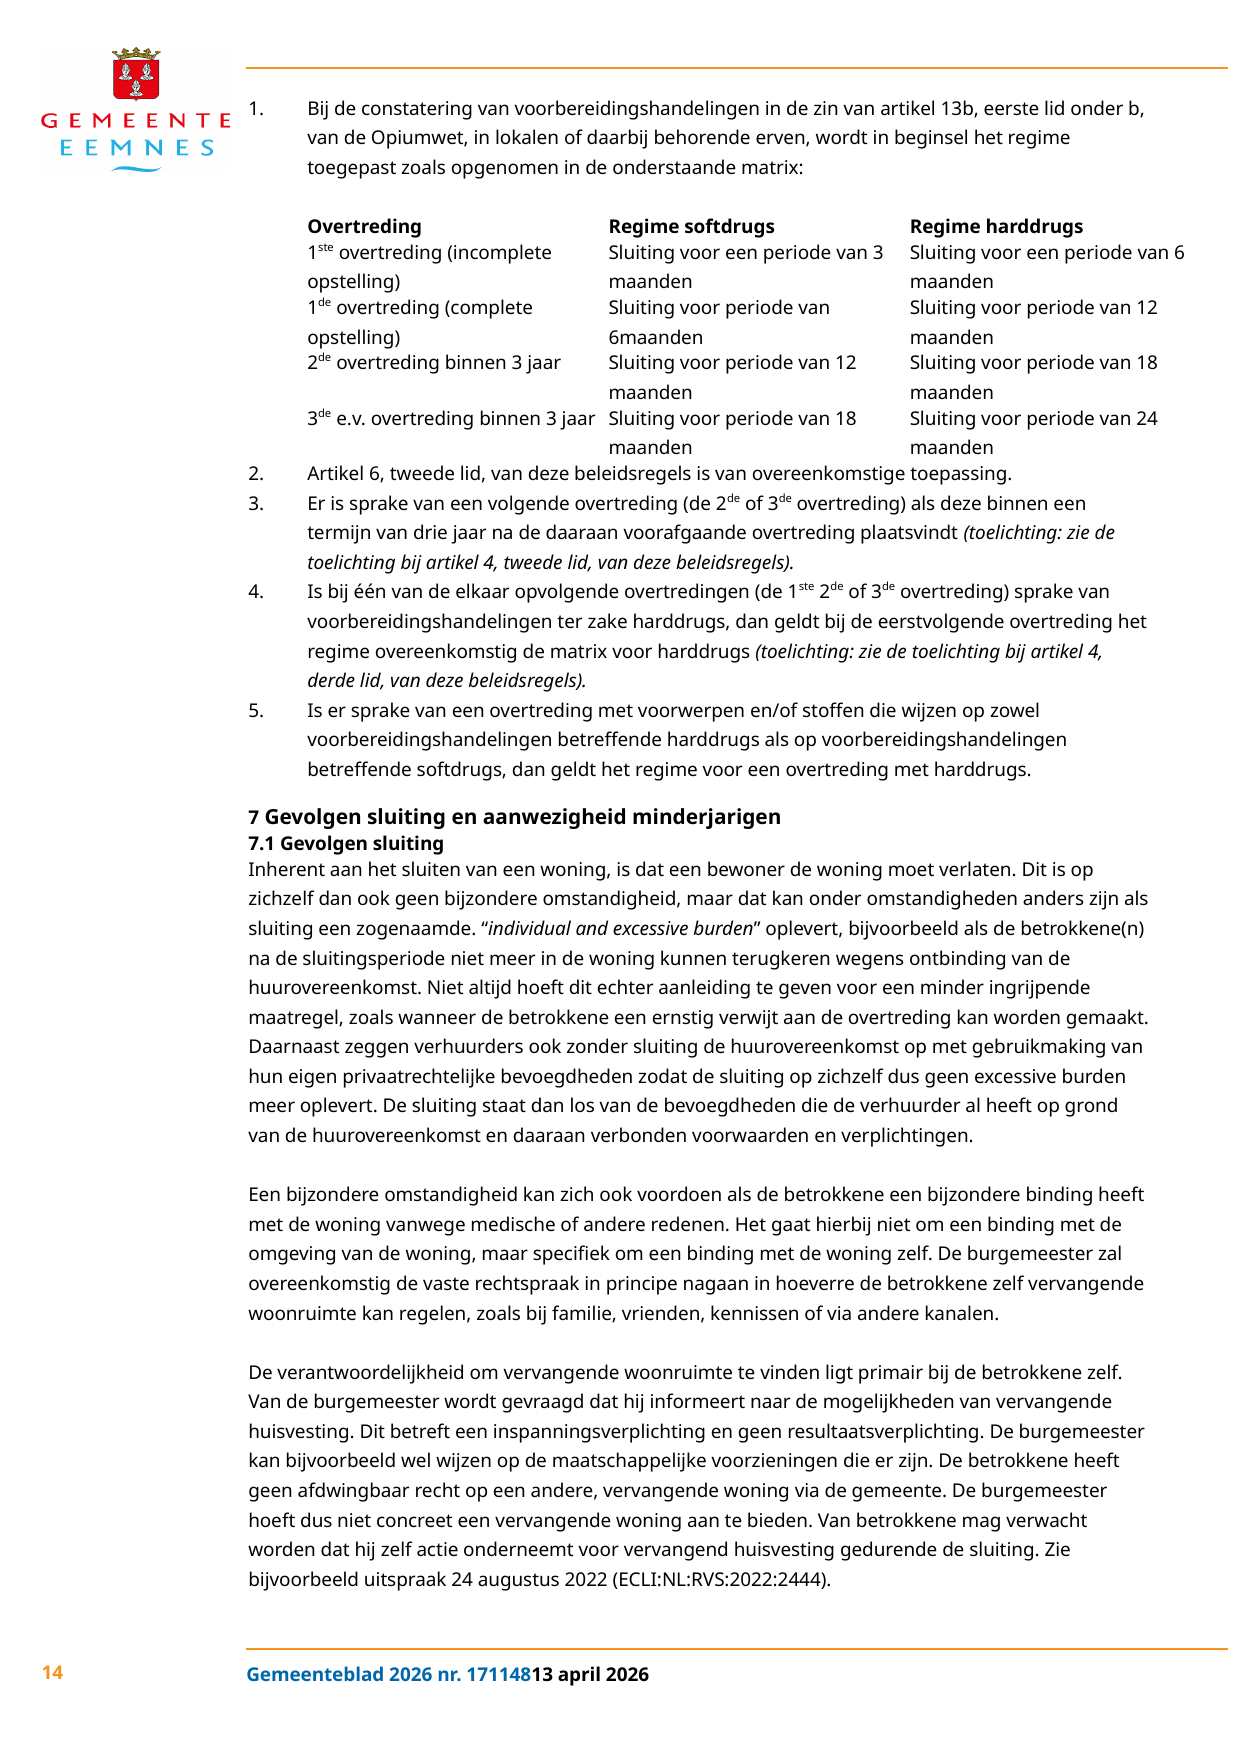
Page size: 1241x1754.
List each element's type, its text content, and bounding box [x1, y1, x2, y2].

list Is bij één van de elkaar opvolgende overtredingen (de 1ste 2de of 3de overtreding) sprake van voorbereidingshandelingen ter zake harddrugs, dan geldt bij de eerstvolgende overtreding het regime overeenkomstig de matrix voor harddrugs (toelichting: zie de toelichting bij artikel 4, derde lid, van deze beleidsregels). [248, 579, 1152, 693]
table_header Regime harddrugs [910, 213, 1211, 239]
table_cell Sluiting voor periode van 6maanden [608, 294, 909, 349]
list Bij de constatering van voorbereidingshandelingen in de zin van artikel 13b, eerste lid onder b, van de Opiumwet, in lokalen of daarbij behorende erven, wordt in beginsel het regime toegepast zoals opgenomen in de onderstaande matrix: [248, 95, 1152, 180]
list Er is sprake van een volgende overtreding (de 2de of 3de overtreding) als deze binnen een termijn van drie jaar na de daaraan voorafgaande overtreding plaatsvindt (toelichting: zie de toelichting bij artikel 4, tweede lid, van deze beleidsregels). [248, 490, 1152, 575]
table_cell Sluiting voor periode van 24 maanden [910, 405, 1211, 460]
table_cell Sluiting voor periode van 12 maanden [910, 294, 1211, 349]
list Artikel 6, tweede lid, van deze beleidsregels is van overeenkomstige toepassing. [248, 460, 1152, 486]
table_cell 1ste overtreding (incomplete opstelling) [307, 239, 608, 294]
table_cell Sluiting voor periode van 18 maanden [910, 350, 1211, 405]
text 7 Gevolgen sluiting en aanwezigheid minderjarigen [248, 802, 1152, 830]
picture [41, 47, 231, 172]
text Inherent aan het sluiten van een woning, is dat een bewoner de woning moet verlaten. Dit is op zichzelf dan ook geen bijzondere omstandigheid, maar dat kan onder omstandigheden anders zijn als sluiting een zogenaamde. “individual and excessive burden” oplevert, bijvoorbeeld als de betrokkene(n) na de sluitingsperiode niet meer in de woning kunnen terugkeren wegens ontbinding van de huurovereenkomst. Niet altijd hoeft dit echter aanleiding te geven voor een minder ingrijpende maatregel, zoals wanneer de betrokkene een ernstig verwijt aan de overtreding kan worden gemaakt. Daarnaast zeggen verhuurders ook zonder sluiting de huurovereenkomst op met gebruikmaking van hun eigen privaatrechtelijke bevoegdheden zodat de sluiting op zichzelf dus geen excessive burden meer oplevert. De sluiting staat dan los van de bevoegdheden die de verhuurder al heeft op grond van de huurovereenkomst en daaraan verbonden voorwaarden en verplichtingen. [248, 856, 1152, 1148]
table_cell 2de overtreding binnen 3 jaar [307, 350, 608, 405]
text De verantwoordelijkheid om vervangende woonruimte te vinden ligt primair bij de betrokkene zelf. Van de burgemeester wordt gevraagd dat hij informeert naar de mogelijkheden van vervangende huisvesting. Dit betreft een inspanningsverplichting en geen resultaatsverplichting. De burgemeester kan bijvoorbeeld wel wijzen op de maatschappelijke voorzieningen die er zijn. De betrokkene heeft geen afdwingbaar recht op een andere, vervangende woning via de gemeente. De burgemeester hoeft dus niet concreet een vervangende woning aan te bieden. Van betrokkene mag verwacht worden dat hij zelf actie onderneemt voor vervangend huisvesting gedurende de sluiting. Zie bijvoorbeeld uitspraak 24 augustus 2022 (ECLI:NL:RVS:2022:2444). [248, 1359, 1152, 1592]
list Is er sprake van een overtreding met voorwerpen en/of stoffen die wijzen op zowel voorbereidingshandelingen betreffende harddrugs als op voorbereidingshandelingen betreffende softdrugs, dan geldt het regime voor een overtreding met harddrugs. [248, 697, 1152, 782]
table_cell Sluiting voor een periode van 6 maanden [910, 239, 1211, 294]
table_cell Sluiting voor periode van 12 maanden [608, 350, 909, 405]
table_cell 1de overtreding (complete opstelling) [307, 294, 608, 349]
text Een bijzondere omstandigheid kan zich ook voordoen als de betrokkene een bijzondere binding heeft met de woning vanwege medische of andere redenen. Het gaat hierbij niet om een binding met de omgeving van de woning, maar specifiek om een binding met de woning zelf. De burgemeester zal overeenkomstig de vaste rechtspraak in principe nagaan in hoeverre de betrokkene zelf vervangende woonruimte kan regelen, zoals bij familie, vrienden, kennissen of via andere kanalen. [248, 1181, 1152, 1325]
text 7.1 Gevolgen sluiting [248, 830, 1152, 856]
table_header Regime softdrugs [608, 213, 909, 239]
table_cell Sluiting voor een periode van 3 maanden [608, 239, 909, 294]
table_cell Sluiting voor periode van 18 maanden [608, 405, 909, 460]
table_cell 3de e.v. overtreding binnen 3 jaar [307, 405, 608, 460]
table_header Overtreding [307, 213, 608, 239]
